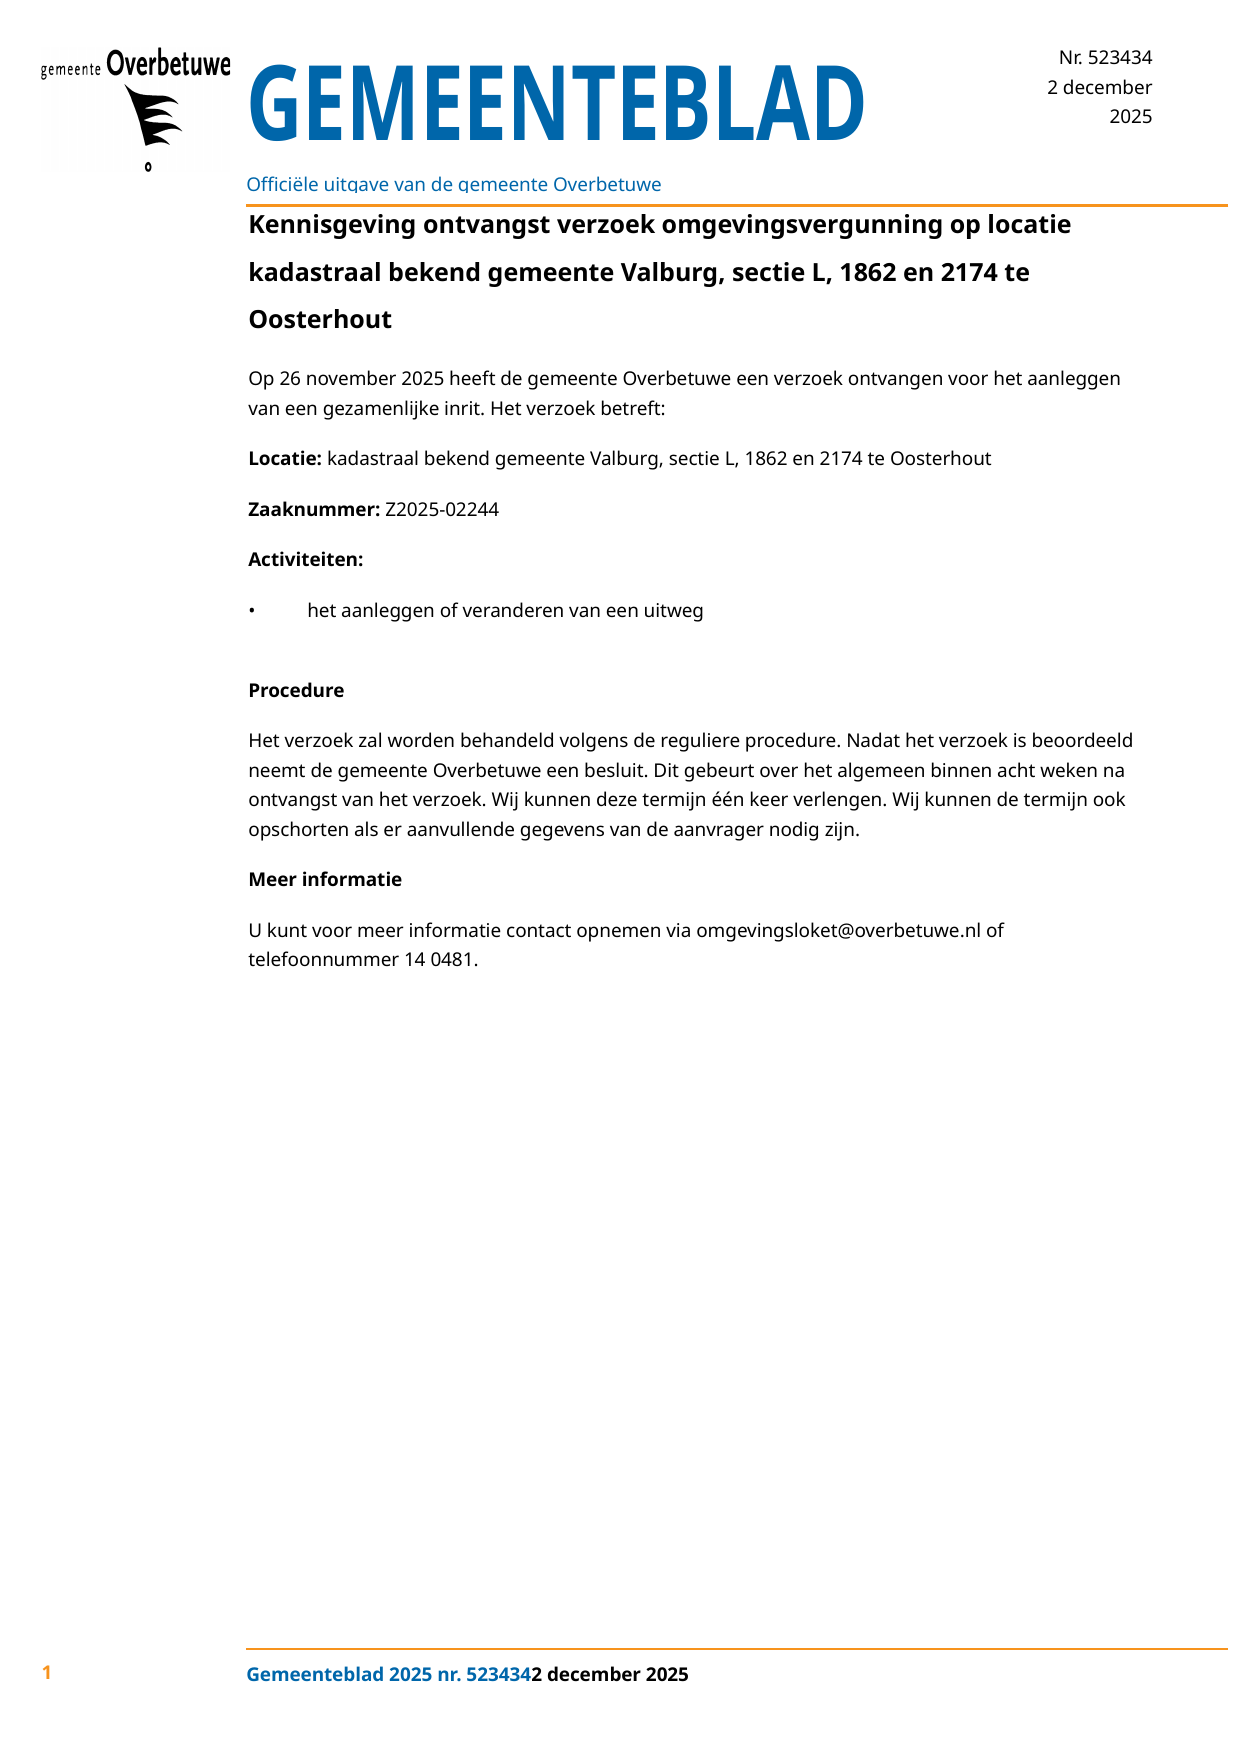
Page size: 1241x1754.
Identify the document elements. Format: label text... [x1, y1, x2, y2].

text Procedure [248, 677, 1152, 702]
list het aanleggen of veranderen van een uitweg [248, 597, 1152, 622]
text Activiteiten: [248, 546, 1152, 572]
text Zaaknummer: Z2025-02244 [248, 496, 1152, 522]
text Kennisgeving ontvangst verzoek omgevingsvergunning op locatie kadastraal bekend gemeente Valburg, sectie L, 1862 en 2174 te Oosterhout [248, 207, 1152, 336]
picture [41, 47, 231, 172]
text U kunt voor meer informatie contact opnemen via omgevingsloket@overbetuwe.nl of telefoonnummer 14 0481. [248, 917, 1152, 972]
text Locatie: kadastraal bekend gemeente Valburg, sectie L, 1862 en 2174 te Oosterhout [248, 446, 1152, 471]
text Het verzoek zal worden behandeld volgens de reguliere procedure. Nadat het verzoek is beoordeeld neemt de gemeente Overbetuwe een besluit. Dit gebeurt over het algemeen binnen acht weken na ontvangst van het verzoek. Wij kunnen deze termijn één keer verlengen. Wij kunnen de termijn ook opschorten als er aanvullende gegevens van de aanvrager nodig zijn. [248, 727, 1152, 842]
text Op 26 november 2025 heeft de gemeente Overbetuwe een verzoek ontvangen voor het aanleggen van een gezamenlijke inrit. Het verzoek betreft: [248, 366, 1152, 421]
text Meer informatie [248, 866, 1152, 892]
